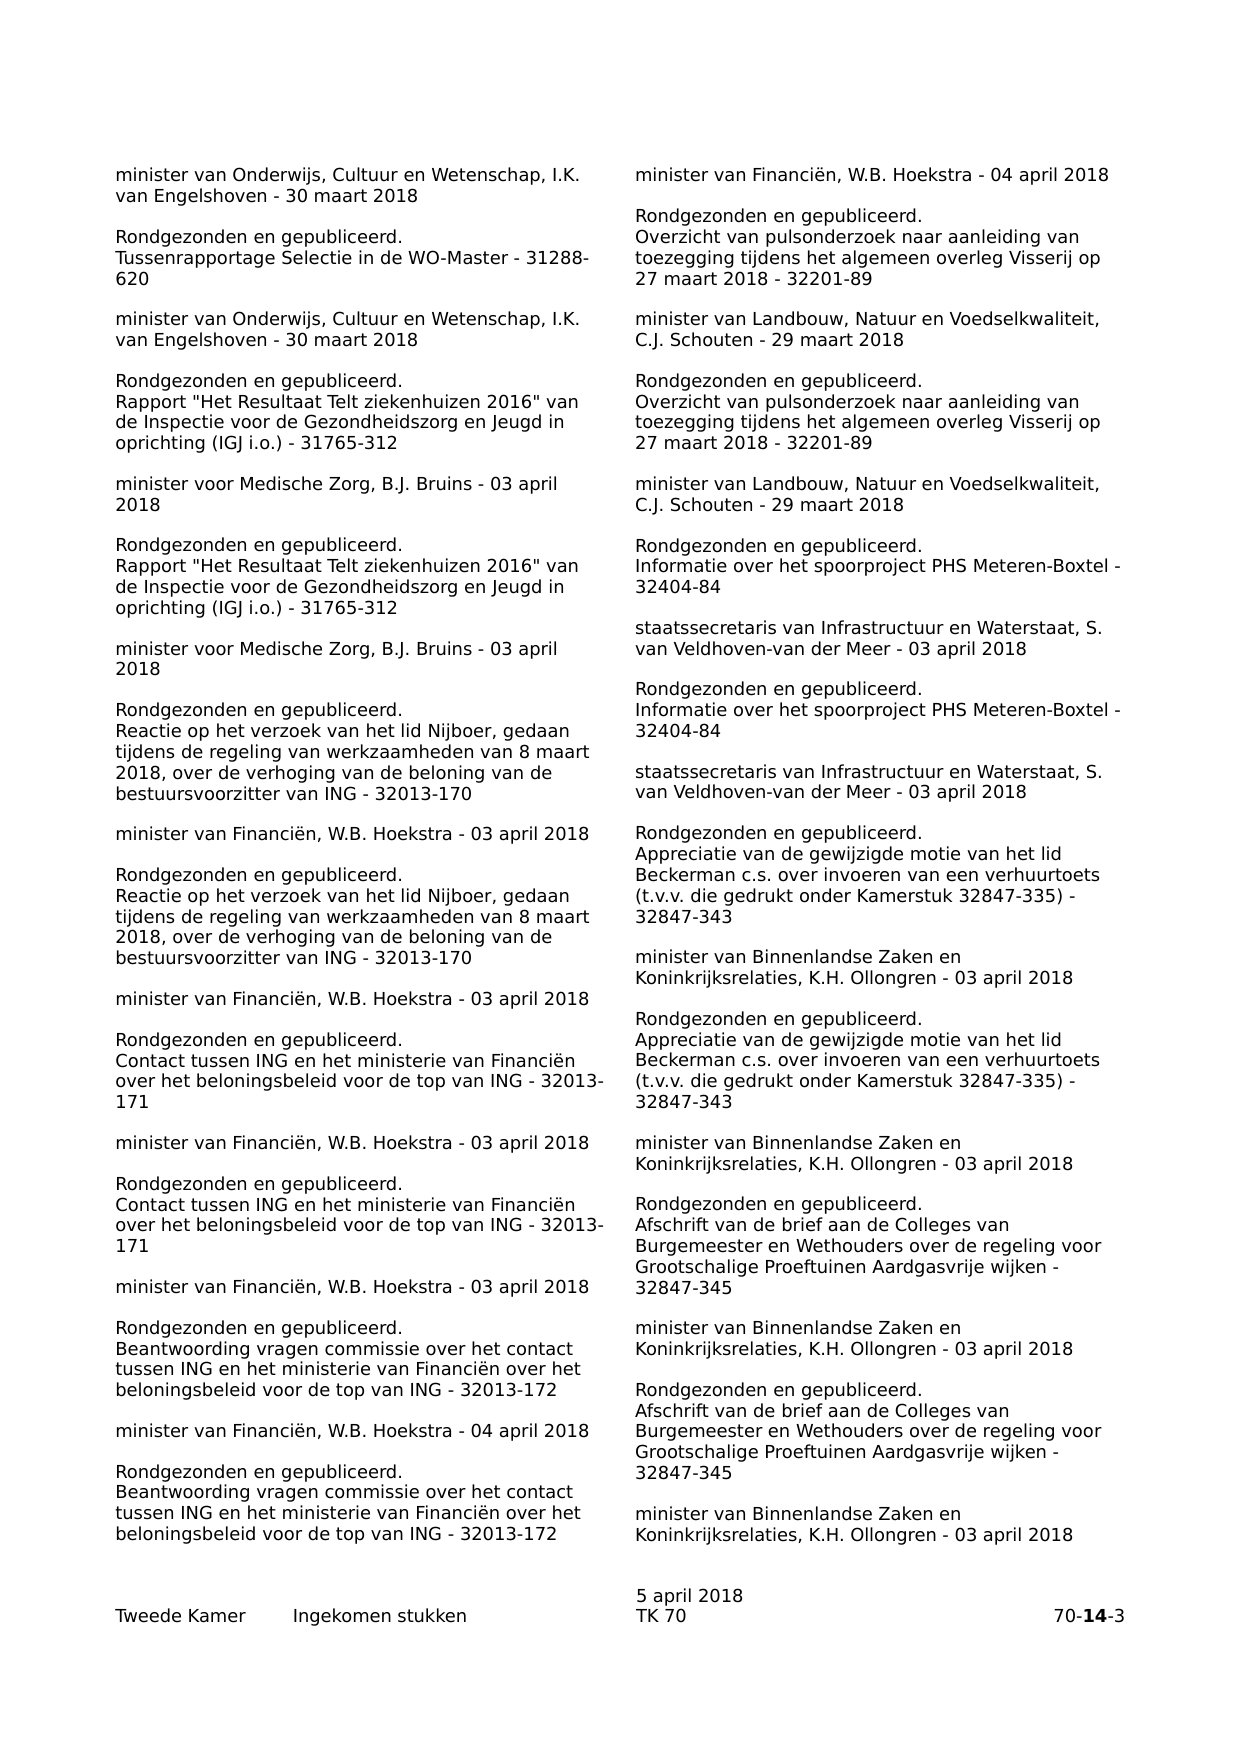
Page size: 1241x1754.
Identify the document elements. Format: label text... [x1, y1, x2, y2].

text Rondgezonden en gepubliceerd. [635, 679, 1125, 700]
text Rondgezonden en gepubliceerd. [635, 1380, 1125, 1400]
text minister van Financiën, W.B. Hoekstra - 03 april 2018 [115, 1133, 605, 1153]
text minister van Financiën, W.B. Hoekstra - 04 april 2018 [635, 165, 1125, 186]
text Rondgezonden en gepubliceerd. [115, 1317, 605, 1338]
text minister van Financiën, W.B. Hoekstra - 03 april 2018 [115, 824, 605, 845]
text minister van Binnenlandse Zaken en Koninkrijksrelaties, K.H. Ollongren - 03 april 2018 [635, 1133, 1125, 1174]
text minister voor Medische Zorg, B.J. Bruins - 03 april 2018 [115, 474, 605, 515]
text minister van Landbouw, Natuur en Voedselkwaliteit, C.J. Schouten - 29 maart 2018 [635, 309, 1125, 351]
text Afschrift van de brief aan de Colleges van Burgemeester en Wethouders over de regeling voor Grootschalige Proeftuinen Aardgasvrije wijken - 32847-345 [635, 1400, 1125, 1484]
text Contact tussen ING en het ministerie van Financiën over het beloningsbeleid voor de top van ING - 32013-171 [115, 1194, 605, 1257]
text minister van Binnenlandse Zaken en Koninkrijksrelaties, K.H. Ollongren - 03 april 2018 [635, 947, 1125, 989]
text minister van Financiën, W.B. Hoekstra - 04 april 2018 [115, 1421, 605, 1441]
text minister van Financiën, W.B. Hoekstra - 03 april 2018 [115, 989, 605, 1009]
text Rondgezonden en gepubliceerd. [635, 535, 1125, 556]
text Rondgezonden en gepubliceerd. [115, 700, 605, 721]
text Reactie op het verzoek van het lid Nijboer, gedaan tijdens de regeling van werkzaamheden van 8 maart 2018, over de verhoging van de beloning van de bestuursvoorzitter van ING - 32013-170 [115, 886, 605, 969]
text minister van Onderwijs, Cultuur en Wetenschap, I.K. van Engelshoven - 30 maart 2018 [115, 309, 605, 351]
text Informatie over het spoorproject PHS Meteren-Boxtel - 32404-84 [635, 700, 1125, 742]
text minister van Binnenlandse Zaken en Koninkrijksrelaties, K.H. Ollongren - 03 april 2018 [635, 1504, 1125, 1545]
text minister voor Medische Zorg, B.J. Bruins - 03 april 2018 [115, 638, 605, 680]
text minister van Financiën, W.B. Hoekstra - 03 april 2018 [115, 1277, 605, 1297]
text Contact tussen ING en het ministerie van Financiën over het beloningsbeleid voor de top van ING - 32013-171 [115, 1050, 605, 1113]
text Rondgezonden en gepubliceerd. [115, 371, 605, 391]
text Rondgezonden en gepubliceerd. [115, 227, 605, 247]
text Rondgezonden en gepubliceerd. [635, 206, 1125, 227]
text Rondgezonden en gepubliceerd. [115, 865, 605, 886]
text Informatie over het spoorproject PHS Meteren-Boxtel - 32404-84 [635, 556, 1125, 598]
text Beantwoording vragen commissie over het contact tussen ING en het ministerie van Financiën over het beloningsbeleid voor de top van ING - 32013-172 [115, 1338, 605, 1401]
text Rondgezonden en gepubliceerd. [115, 1029, 605, 1050]
text minister van Binnenlandse Zaken en Koninkrijksrelaties, K.H. Ollongren - 03 april 2018 [635, 1318, 1125, 1360]
text Rondgezonden en gepubliceerd. [635, 823, 1125, 844]
text Appreciatie van de gewijzigde motie van het lid Beckerman c.s. over invoeren van een verhuurtoets (t.v.v. die gedrukt onder Kamerstuk 32847-335) - 32847-343 [635, 1029, 1125, 1113]
text Rondgezonden en gepubliceerd. [115, 1461, 605, 1482]
text Rapport "Het Resultaat Telt ziekenhuizen 2016" van de Inspectie voor de Gezondheidszorg en Jeugd in oprichting (IGJ i.o.) - 31765-312 [115, 556, 605, 618]
text Reactie op het verzoek van het lid Nijboer, gedaan tijdens de regeling van werkzaamheden van 8 maart 2018, over de verhoging van de beloning van de bestuursvoorzitter van ING - 32013-170 [115, 721, 605, 804]
text Rondgezonden en gepubliceerd. [635, 371, 1125, 391]
text Appreciatie van de gewijzigde motie van het lid Beckerman c.s. over invoeren van een verhuurtoets (t.v.v. die gedrukt onder Kamerstuk 32847-335) - 32847-343 [635, 844, 1125, 927]
text staatssecretaris van Infrastructuur en Waterstaat, S. van Veldhoven-van der Meer - 03 april 2018 [635, 618, 1125, 659]
text Rondgezonden en gepubliceerd. [115, 1173, 605, 1194]
text Overzicht van pulsonderzoek naar aanleiding van toezegging tijdens het algemeen overleg Visserij op 27 maart 2018 - 32201-89 [635, 227, 1125, 289]
text Tussenrapportage Selectie in de WO-Master - 31288-620 [115, 247, 605, 289]
text Rapport "Het Resultaat Telt ziekenhuizen 2016" van de Inspectie voor de Gezondheidszorg en Jeugd in oprichting (IGJ i.o.) - 31765-312 [115, 391, 605, 454]
text minister van Landbouw, Natuur en Voedselkwaliteit, C.J. Schouten - 29 maart 2018 [635, 474, 1125, 515]
text minister van Onderwijs, Cultuur en Wetenschap, I.K. van Engelshoven - 30 maart 2018 [115, 165, 605, 207]
text staatssecretaris van Infrastructuur en Waterstaat, S. van Veldhoven-van der Meer - 03 april 2018 [635, 762, 1125, 803]
text Rondgezonden en gepubliceerd. [115, 535, 605, 556]
text Overzicht van pulsonderzoek naar aanleiding van toezegging tijdens het algemeen overleg Visserij op 27 maart 2018 - 32201-89 [635, 391, 1125, 454]
text Rondgezonden en gepubliceerd. [635, 1194, 1125, 1215]
text Beantwoording vragen commissie over het contact tussen ING en het ministerie van Financiën over het beloningsbeleid voor de top van ING - 32013-172 [115, 1482, 605, 1545]
text Rondgezonden en gepubliceerd. [635, 1009, 1125, 1029]
text Afschrift van de brief aan de Colleges van Burgemeester en Wethouders over de regeling voor Grootschalige Proeftuinen Aardgasvrije wijken - 32847-345 [635, 1215, 1125, 1298]
